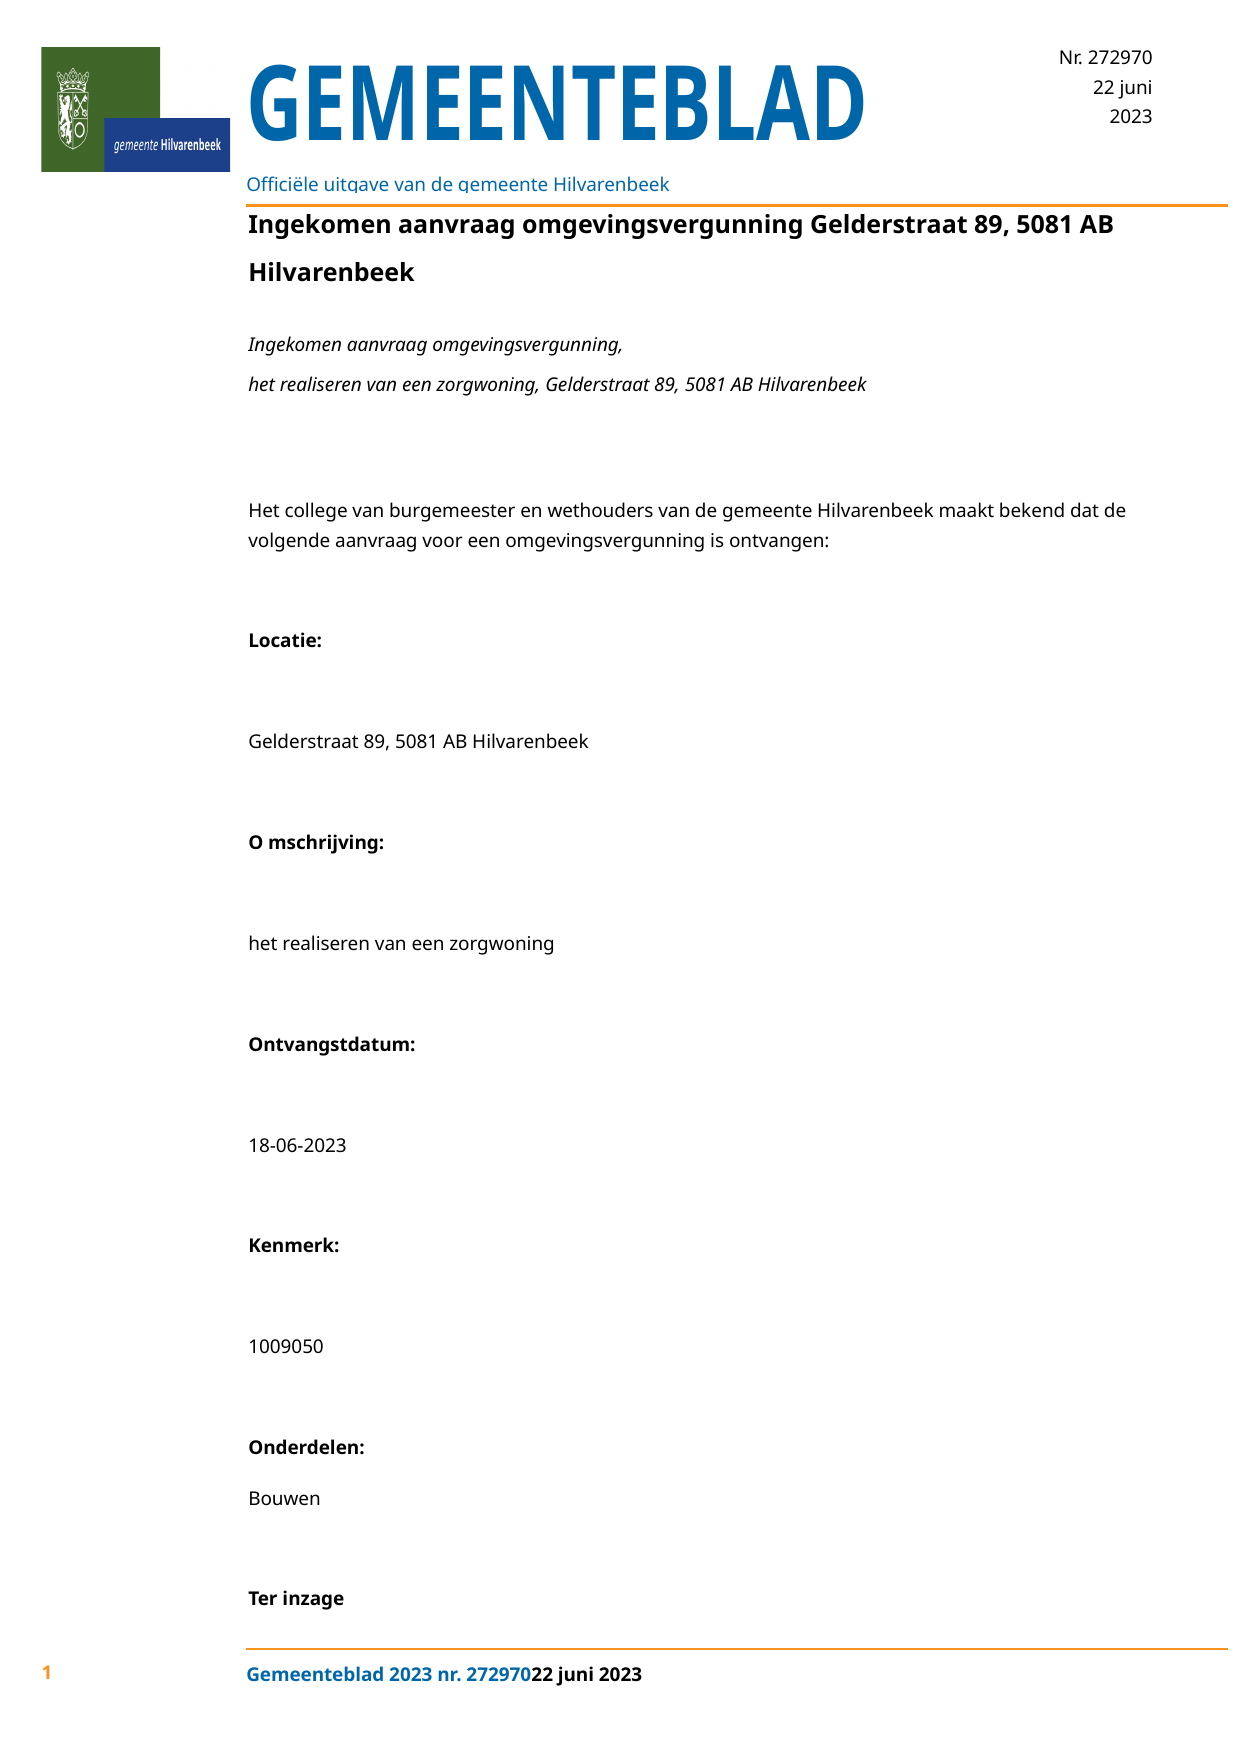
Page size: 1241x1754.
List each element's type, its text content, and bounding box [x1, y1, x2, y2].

text Bouwen [248, 1485, 1152, 1511]
text O mschrijving: [248, 829, 1152, 855]
text Kenmerk: [248, 1233, 1152, 1258]
text Onderdelen: [248, 1434, 1152, 1460]
text 18-06-2023 [248, 1132, 1152, 1158]
text Locatie: [248, 628, 1152, 653]
text Ter inzage [248, 1586, 1152, 1611]
text Ingekomen aanvraag omgevingsvergunning Gelderstraat 89, 5081 AB Hilvarenbeek [248, 207, 1152, 288]
text het realiseren van een zorgwoning [248, 930, 1152, 956]
text 1009050 [248, 1333, 1152, 1359]
picture [41, 47, 231, 172]
text Gelderstraat 89, 5081 AB Hilvarenbeek [248, 728, 1152, 754]
text het realiseren van een zorgwoning, Gelderstraat 89, 5081 AB Hilvarenbeek [248, 371, 1152, 396]
text Het college van burgemeester en wethouders van de gemeente Hilvarenbeek maakt bekend dat de volgende aanvraag voor een omgevingsvergunning is ontvangen: [248, 497, 1152, 553]
text Ontvangstdatum: [248, 1031, 1152, 1057]
text Ingekomen aanvraag omgevingsvergunning, [248, 331, 1152, 357]
